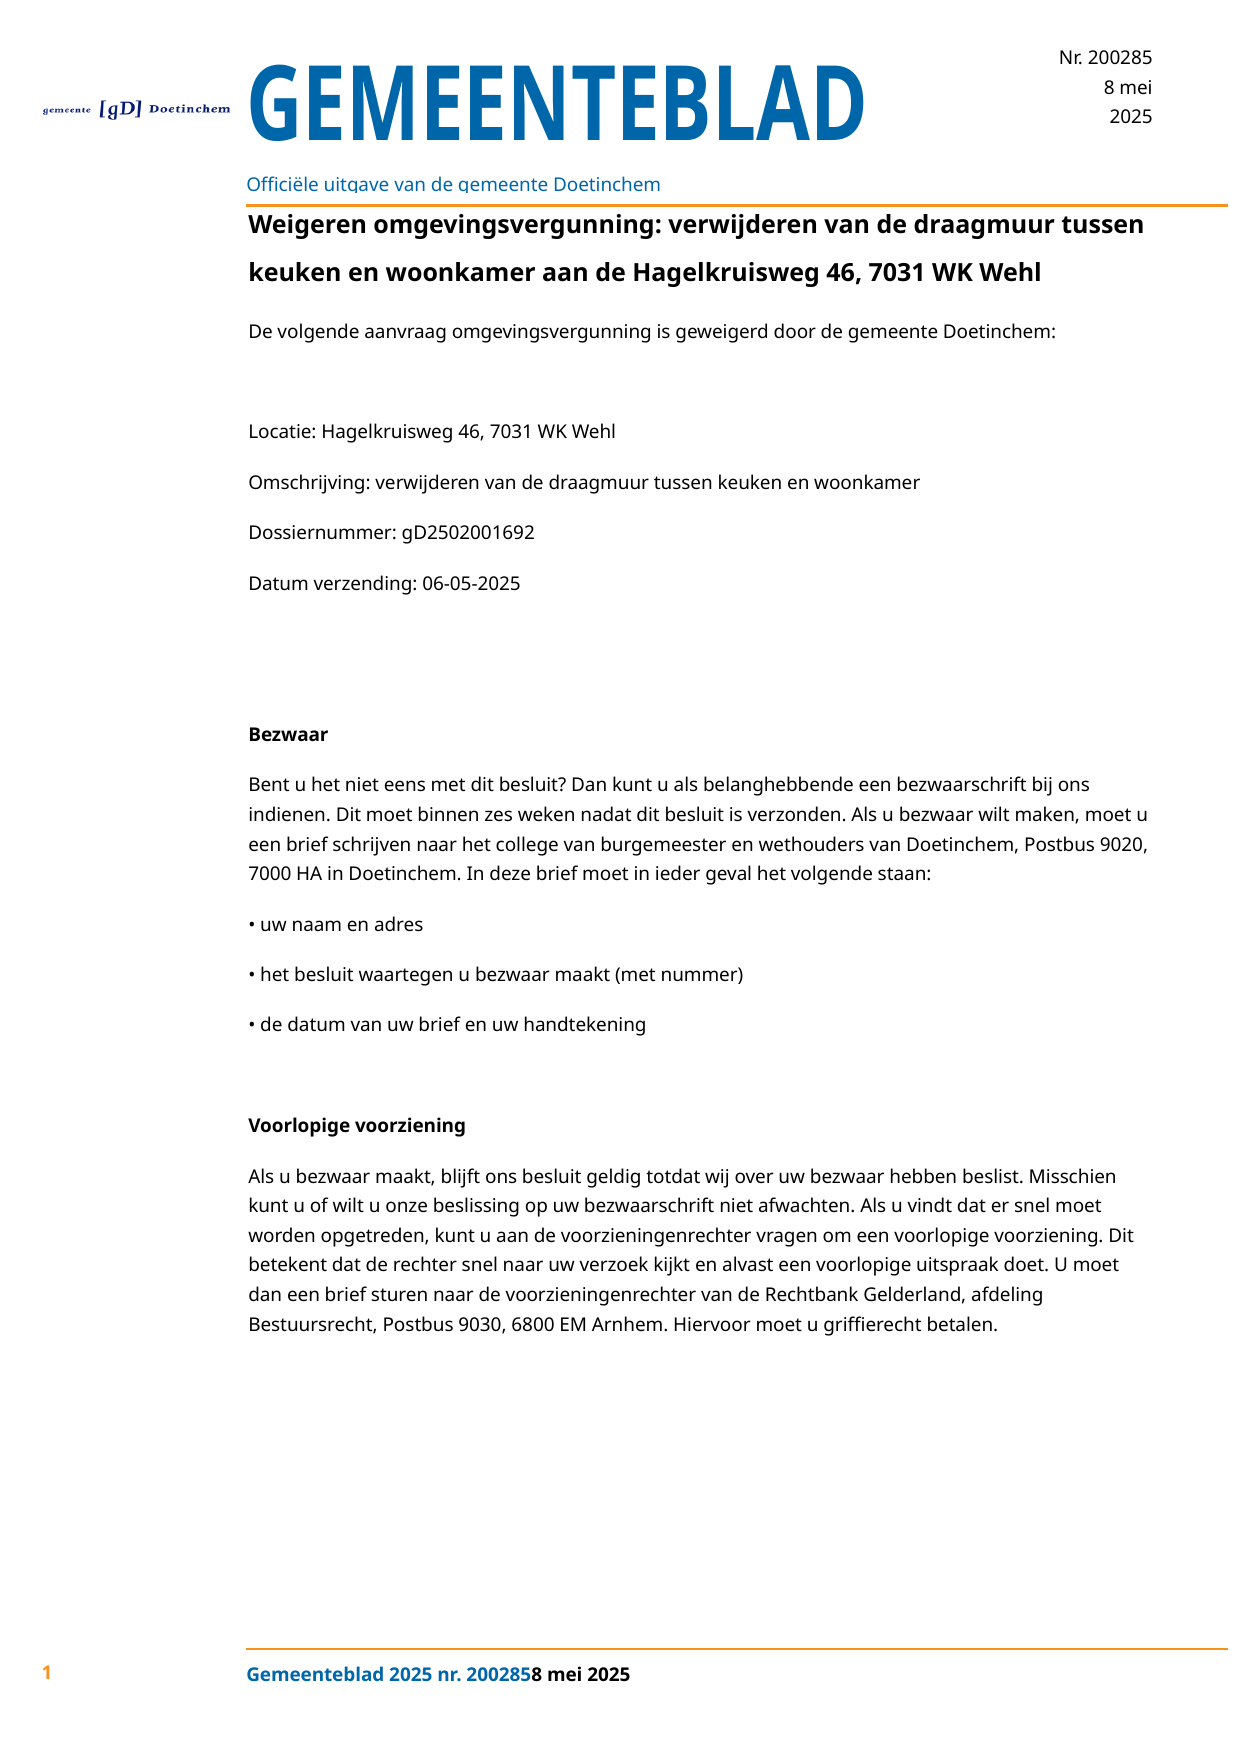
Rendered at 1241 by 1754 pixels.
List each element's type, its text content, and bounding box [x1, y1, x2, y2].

text • uw naam en adres [248, 911, 1152, 937]
text • de datum van uw brief en uw handtekening [248, 1012, 1152, 1037]
text Omschrijving: verwijderen van de draagmuur tussen keuken en woonkamer [248, 469, 1152, 495]
text Bent u het niet eens met dit besluit? Dan kunt u als belanghebbende een bezwaarschrift bij ons indienen. Dit moet binnen zes weken nadat dit besluit is verzonden. Als u bezwaar wilt maken, moet u een brief schrijven naar het college van burgemeester en wethouders van Doetinchem, Postbus 9020, 7000 HA in Doetinchem. In deze brief moet in ieder geval het volgende staan: [248, 772, 1152, 886]
picture [41, 47, 231, 172]
text • het besluit waartegen u bezwaar maakt (met nummer) [248, 961, 1152, 987]
text De volgende aanvraag omgevingsvergunning is geweigerd door de gemeente Doetinchem: [248, 318, 1152, 344]
text Datum verzending: 06-05-2025 [248, 570, 1152, 596]
text Weigeren omgevingsvergunning: verwijderen van de draagmuur tussen keuken en woonkamer aan de Hagelkruisweg 46, 7031 WK Wehl [248, 207, 1152, 288]
text Locatie: Hagelkruisweg 46, 7031 WK Wehl [248, 419, 1152, 444]
text Voorlopige voorziening [248, 1112, 1152, 1138]
text Dossiernummer: gD2502001692 [248, 519, 1152, 545]
text Bezwaar [248, 721, 1152, 747]
text Als u bezwaar maakt, blijft ons besluit geldig totdat wij over uw bezwaar hebben beslist. Misschien kunt u of wilt u onze beslissing op uw bezwaarschrift niet afwachten. Als u vindt dat er snel moet worden opgetreden, kunt u aan de voorzieningenrechter vragen om een voorlopige voorziening. Dit betekent dat de rechter snel naar uw verzoek kijkt en alvast een voorlopige uitspraak doet. U moet dan een brief sturen naar de voorzieningenrechter van de Rechtbank Gelderland, afdeling Bestuursrecht, Postbus 9030, 6800 EM Arnhem. Hiervoor moet u griffierecht betalen. [248, 1163, 1152, 1337]
